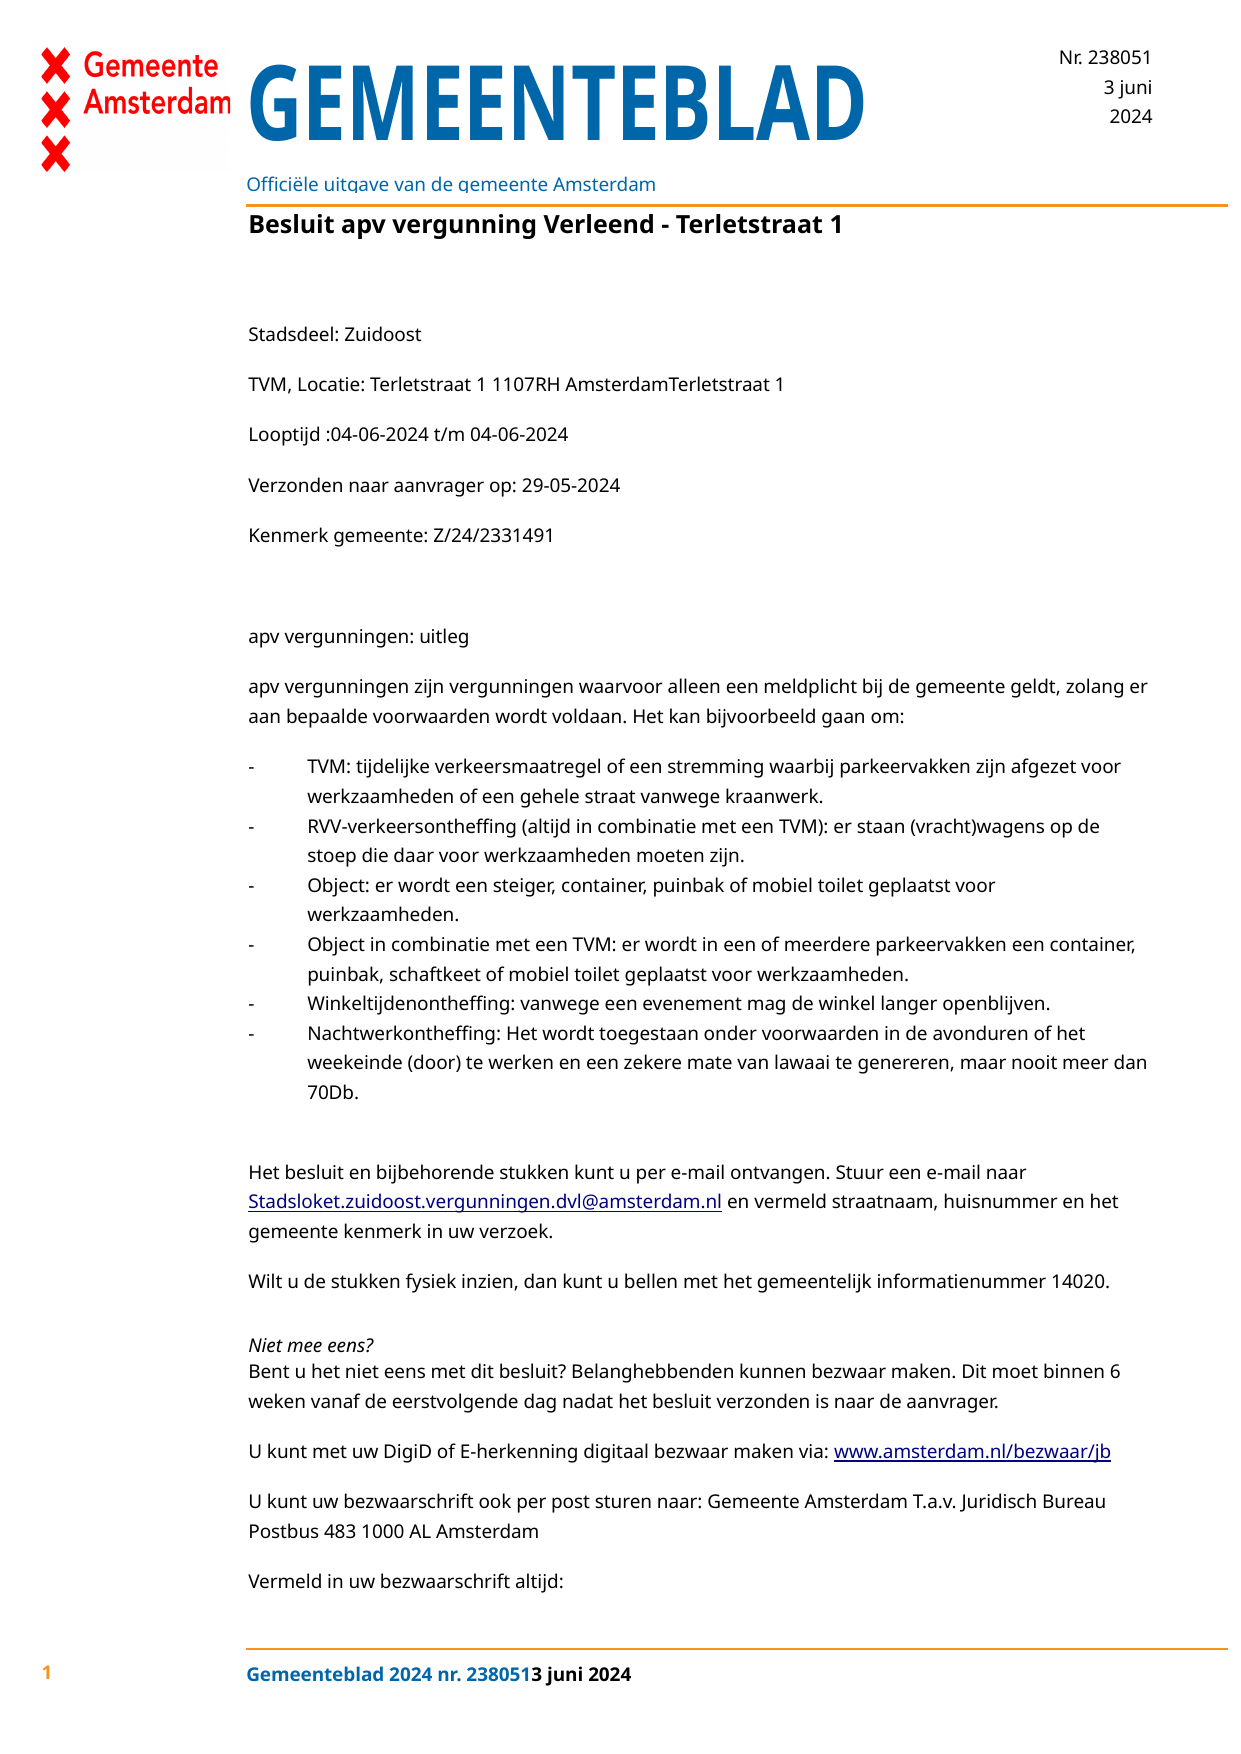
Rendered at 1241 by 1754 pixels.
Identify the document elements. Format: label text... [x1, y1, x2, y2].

list TVM: tijdelijke verkeersmaatregel of een stremming waarbij parkeervakken zijn afgezet voor werkzaamheden of een gehele straat vanwege kraanwerk. [248, 754, 1152, 809]
text Wilt u de stukken fysiek inzien, dan kunt u bellen met het gemeentelijk informatienummer 14020. [248, 1269, 1152, 1294]
text Vermeld in uw bezwaarschrift altijd: [248, 1569, 1152, 1594]
text TVM, Locatie: Terletstraat 1 1107RH AmsterdamTerletstraat 1 [248, 371, 1152, 397]
text U kunt uw bezwaarschrift ook per post sturen naar: Gemeente Amsterdam T.a.v. Juridisch Bureau Postbus 483 1000 AL Amsterdam [248, 1489, 1152, 1544]
text Looptijd :04-06-2024 t/m 04-06-2024 [248, 422, 1152, 447]
text Niet mee eens? [248, 1333, 1152, 1358]
list Winkeltijdenontheffing: vanwege een evenement mag de winkel langer openblijven. [248, 990, 1152, 1016]
text Kenmerk gemeente: Z/24/2331491 [248, 522, 1152, 548]
list RVV-verkeersontheffing (altijd in combinatie met een TVM): er staan (vracht)wagens op de stoep die daar voor werkzaamheden moeten zijn. [248, 813, 1152, 868]
list Object in combinatie met een TVM: er wordt in een of meerdere parkeervakken een container, puinbak, schaftkeet of mobiel toilet geplaatst voor werkzaamheden. [248, 931, 1152, 986]
text Het besluit en bijbehorende stukken kunt u per e-mail ontvangen. Stuur een e-mail naar Stadsloket.zuidoost.vergunningen.dvl@amsterdam.nl en vermeld straatnaam, huisnummer en het gemeente kenmerk in uw verzoek. [248, 1159, 1152, 1244]
picture [41, 47, 231, 172]
text apv vergunningen zijn vergunningen waarvoor alleen een meldplicht bij de gemeente geldt, zolang er aan bepaalde voorwaarden wordt voldaan. Het kan bijvoorbeeld gaan om: [248, 674, 1152, 729]
list Object: er wordt een steiger, container, puinbak of mobiel toilet geplaatst voor werkzaamheden. [248, 872, 1152, 927]
text Besluit apv vergunning Verleend - Terletstraat 1 [248, 207, 1152, 241]
text U kunt met uw DigiD of E-herkenning digitaal bezwaar maken via: www.amsterdam.nl/bezwaar/jb [248, 1438, 1152, 1464]
text Verzonden naar aanvrager op: 29-05-2024 [248, 472, 1152, 498]
list Nachtwerkontheffing: Het wordt toegestaan onder voorwaarden in de avonduren of het weekeinde (door) te werken en een zekere mate van lawaai te genereren, maar nooit meer dan 70Db. [248, 1020, 1152, 1105]
text Stadsdeel: Zuidoost [248, 321, 1152, 346]
text apv vergunningen: uitleg [248, 623, 1152, 649]
text Bent u het niet eens met dit besluit? Belanghebbenden kunnen bezwaar maken. Dit moet binnen 6 weken vanaf de eerstvolgende dag nadat het besluit verzonden is naar de aanvrager. [248, 1358, 1152, 1414]
